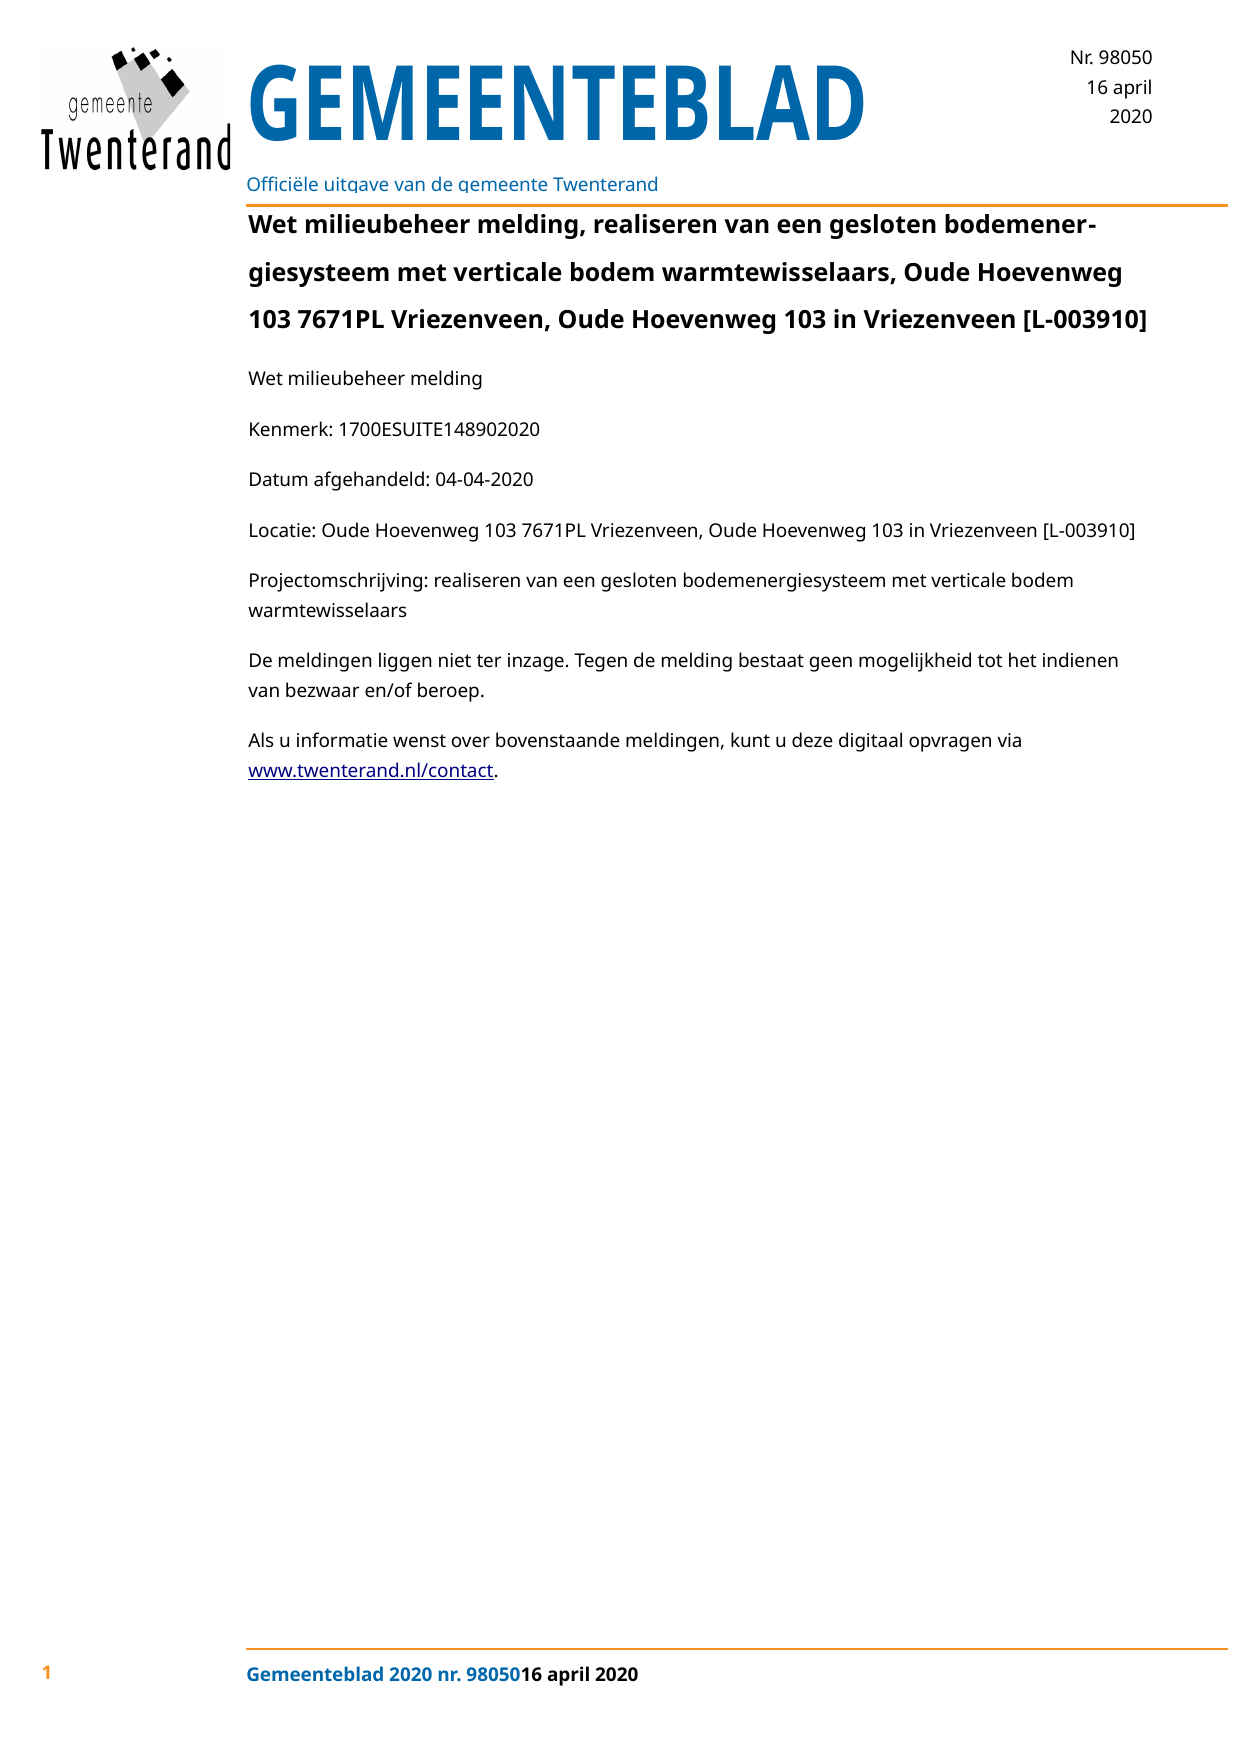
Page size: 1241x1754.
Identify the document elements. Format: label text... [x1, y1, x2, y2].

text Wet milieubeheer melding [248, 366, 1152, 391]
text Projectomschrijving: realiseren van een gesloten bodemener­giesy­steem met verticale bodem warmtewis­selaars [248, 567, 1152, 622]
text Wet milieubeheer melding, realiseren van een gesloten bodemener­giesy­steem met verticale bodem warmtewis­selaars, Oude Hoevenweg 103 7671PL Vriezenveen, Oude Hoevenweg 103 in Vriezenveen [L-003910] [248, 207, 1152, 336]
text De meldingen liggen niet ter inzage. Tegen de melding bestaat geen mogelijkheid tot het indienen van bezwaar en/of beroep. [248, 647, 1152, 702]
picture [41, 47, 231, 172]
text Locatie: Oude Hoevenweg 103 7671PL Vriezenveen, Oude Hoevenweg 103 in Vriezenveen [L-003910] [248, 517, 1152, 542]
text Datum afgehandeld: 04-04-2020 [248, 466, 1152, 492]
text Kenmerk: 1700ESUITE148902020 [248, 416, 1152, 442]
text Als u informatie wenst over bovenstaande meldingen, kunt u deze digitaal opvragen via www.twenterand.nl/contact. [248, 727, 1152, 782]
